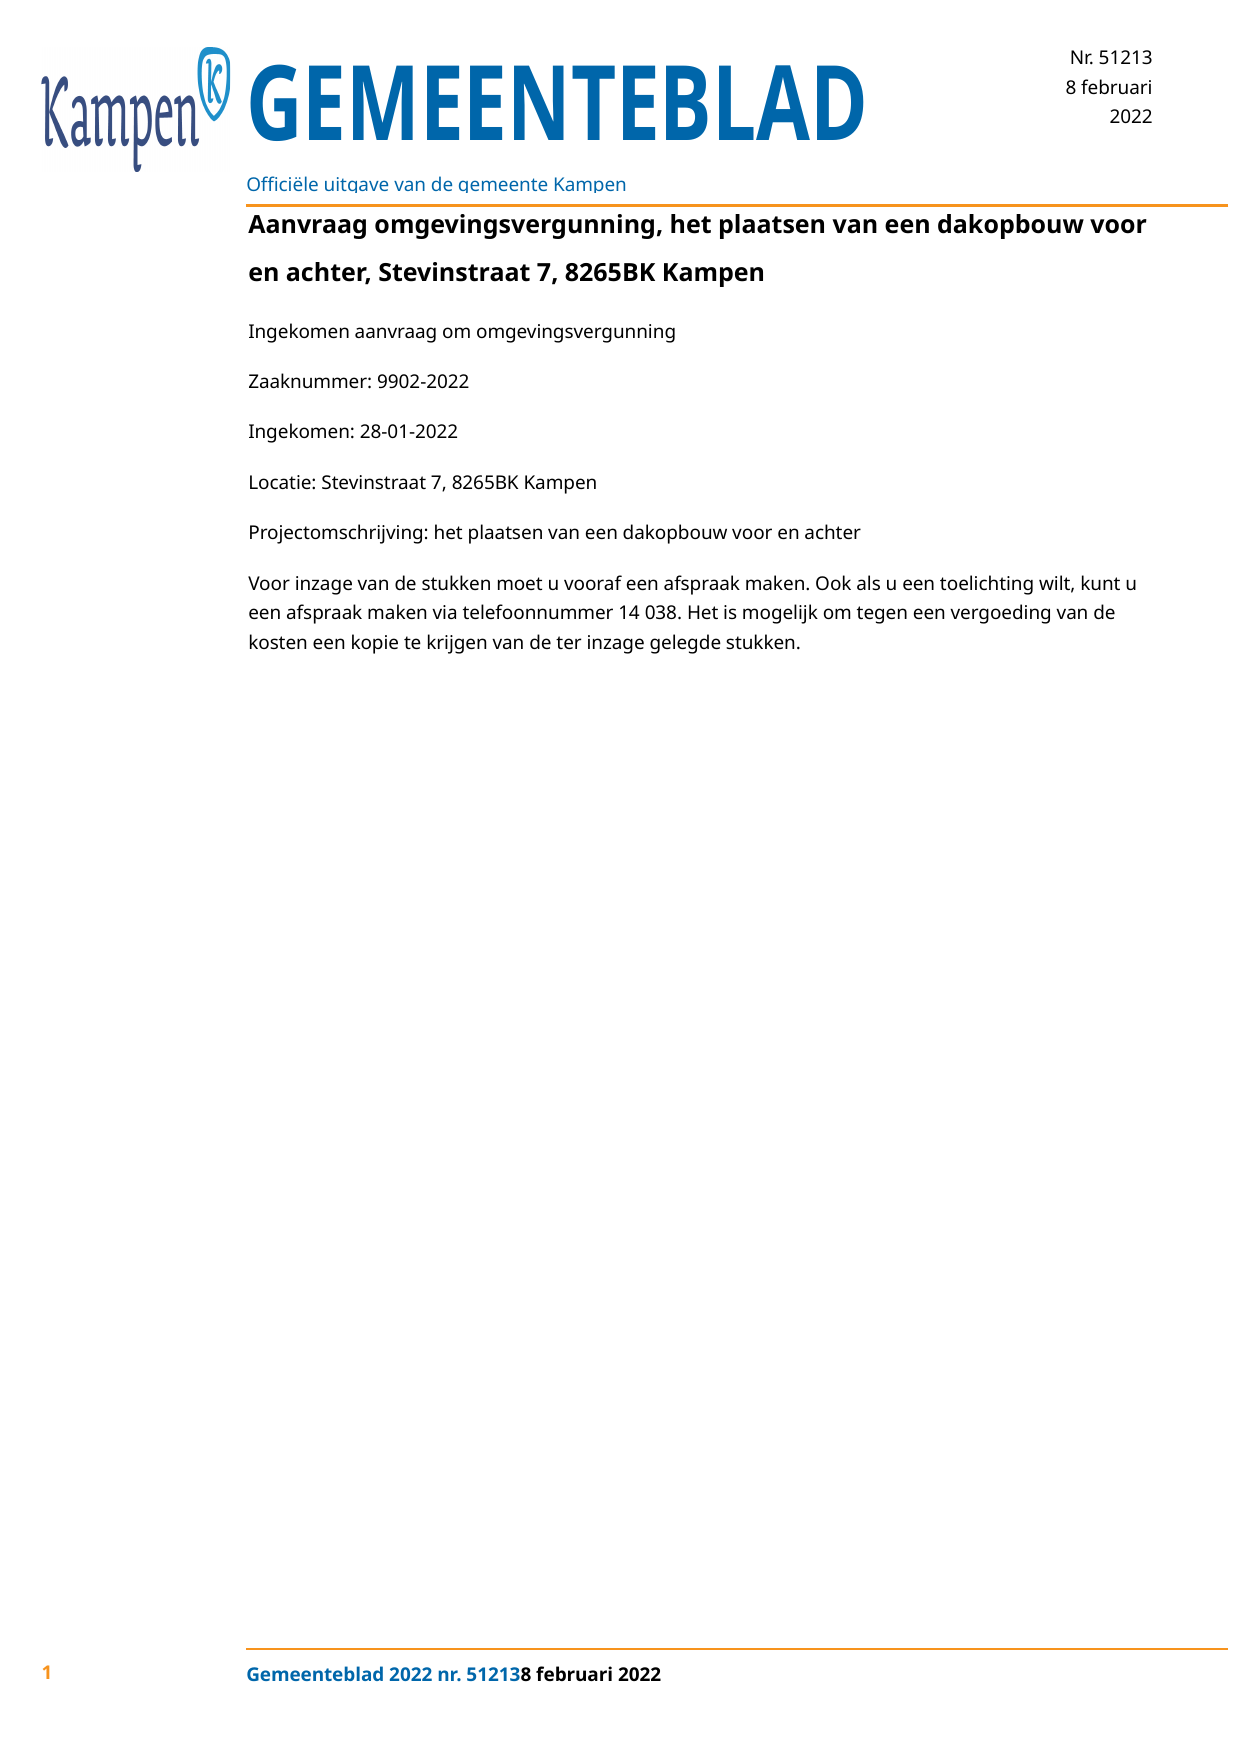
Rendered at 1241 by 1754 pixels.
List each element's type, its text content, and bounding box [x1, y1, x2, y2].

text Voor inzage van de stukken moet u vooraf een afspraak maken. Ook als u een toelichting wilt, kunt u een afspraak maken via telefoonnummer 14 038. Het is mogelijk om tegen een vergoeding van de kosten een kopie te krijgen van de ter inzage gelegde stukken. [248, 570, 1152, 655]
text Ingekomen: 28-01-2022 [248, 419, 1152, 444]
text Projectomschrijving: het plaatsen van een dakopbouw voor en achter [248, 519, 1152, 545]
text Aanvraag omgevingsvergunning, het plaatsen van een dakopbouw voor en achter, Stevinstraat 7, 8265BK Kampen [248, 207, 1152, 288]
picture [41, 47, 231, 172]
text Ingekomen aanvraag om omgevingsvergunning [248, 318, 1152, 344]
text Zaaknummer: 9902-2022 [248, 368, 1152, 394]
text Locatie: Stevinstraat 7, 8265BK Kampen [248, 469, 1152, 495]
